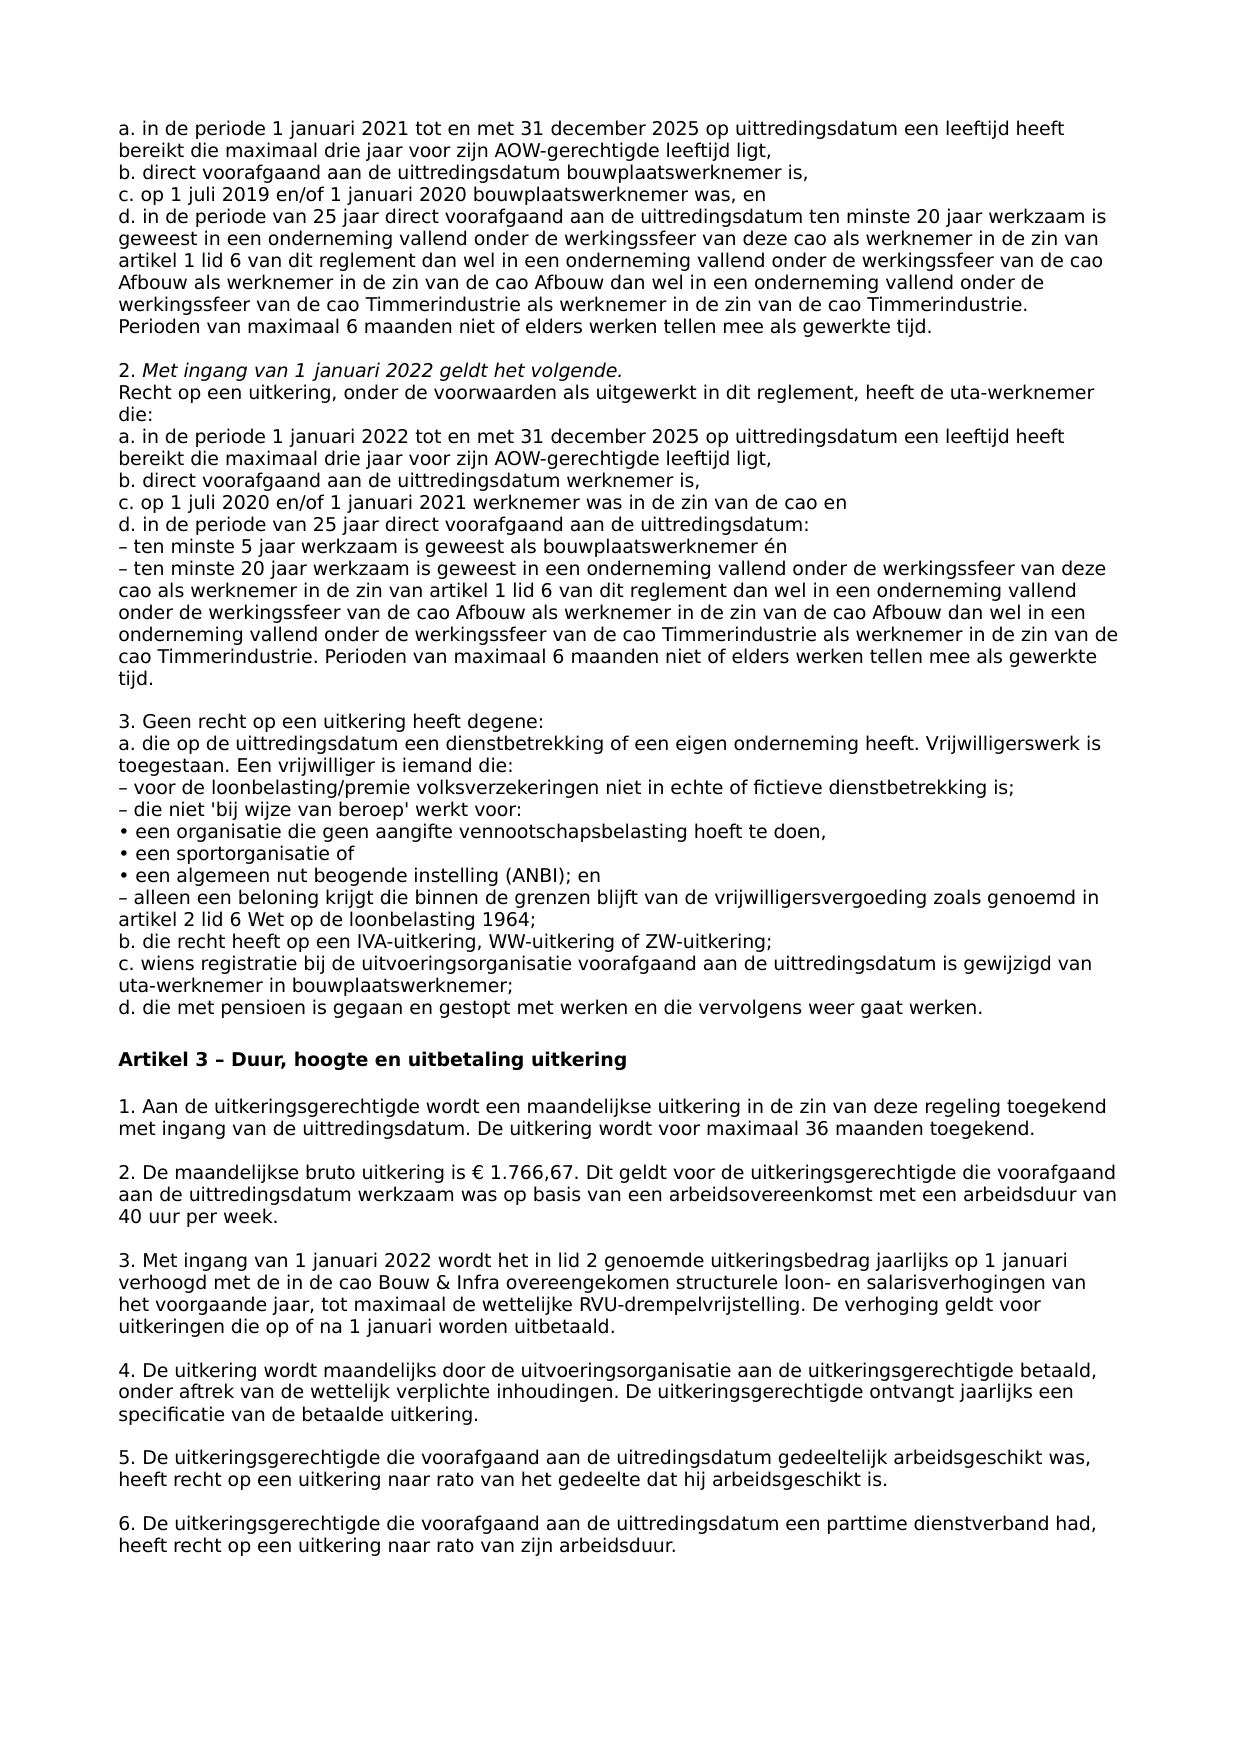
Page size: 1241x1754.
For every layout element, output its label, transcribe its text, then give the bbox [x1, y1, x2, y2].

text – ten minste 5 jaar werkzaam is geweest als bouwplaatswerknemer én [118, 536, 1122, 558]
text d. in de periode van 25 jaar direct voorafgaand aan de uittredingsdatum ten minste 20 jaar werkzaam is geweest in een onderneming vallend onder de werkingssfeer van deze cao als werknemer in de zin van artikel 1 lid 6 van dit reglement dan wel in een onderneming vallend onder de werkingssfeer van de cao Afbouw als werknemer in de zin van de cao Afbouw dan wel in een onderneming vallend onder de werkingssfeer van de cao Timmerindustrie als werknemer in de zin van de cao Timmerindustrie. [118, 206, 1122, 316]
text – voor de loonbelasting/premie volksverzekeringen niet in echte of fictieve dienstbetrekking is; [118, 777, 1122, 799]
text Recht op een uitkering, onder de voorwaarden als uitgewerkt in dit reglement, heeft de uta-werknemer die: [118, 382, 1122, 426]
text c. wiens registratie bij de uitvoeringsorganisatie voorafgaand aan de uittredingsdatum is gewijzigd van uta-werknemer in bouwplaatswerknemer; [118, 953, 1122, 997]
text • een algemeen nut beogende instelling (ANBI); en [118, 865, 1122, 887]
text • een sportorganisatie of [118, 843, 1122, 865]
text – die niet 'bij wijze van beroep' werkt voor: [118, 799, 1122, 821]
text a. in de periode 1 januari 2021 tot en met 31 december 2025 op uittredingsdatum een leeftijd heeft bereikt die maximaal drie jaar voor zijn AOW-gerechtigde leeftijd ligt, [118, 118, 1122, 162]
text 5. De uitkeringsgerechtigde die voorafgaand aan de uitredingsdatum gedeeltelijk arbeidsgeschikt was, heeft recht op een uitkering naar rato van het gedeelte dat hij arbeidsgeschikt is. [118, 1447, 1122, 1491]
text a. in de periode 1 januari 2022 tot en met 31 december 2025 op uittredingsdatum een leeftijd heeft bereikt die maximaal drie jaar voor zijn AOW-gerechtigde leeftijd ligt, [118, 426, 1122, 470]
text d. die met pensioen is gegaan en gestopt met werken en die vervolgens weer gaat werken. [118, 997, 1122, 1019]
text 4. De uitkering wordt maandelijks door de uitvoeringsorganisatie aan de uitkeringsgerechtigde betaald, onder aftrek van de wettelijk verplichte inhoudingen. De uitkeringsgerechtigde ontvangt jaarlijks een specificatie van de betaalde uitkering. [118, 1359, 1122, 1425]
text a. die op de uittredingsdatum een dienstbetrekking of een eigen onderneming heeft. Vrijwilligerswerk is toegestaan. Een vrijwilliger is iemand die: [118, 733, 1122, 777]
text – alleen een beloning krijgt die binnen de grenzen blijft van de vrijwilligersvergoeding zoals genoemd in artikel 2 lid 6 Wet op de loonbelasting 1964; [118, 887, 1122, 931]
text 3. Met ingang van 1 januari 2022 wordt het in lid 2 genoemde uitkeringsbedrag jaarlijks op 1 januari verhoogd met de in de cao Bouw & Infra overeengekomen structurele loon- en salarisverhogingen van het voorgaande jaar, tot maximaal de wettelijke RVU-drempelvrijstelling. De verhoging geldt voor uitkeringen die op of na 1 januari worden uitbetaald. [118, 1250, 1122, 1338]
text Perioden van maximaal 6 maanden niet of elders werken tellen mee als gewerkte tijd. [118, 316, 1122, 338]
text – ten minste 20 jaar werkzaam is geweest in een onderneming vallend onder de werkingssfeer van deze cao als werknemer in de zin van artikel 1 lid 6 van dit reglement dan wel in een onderneming vallend onder de werkingssfeer van de cao Afbouw als werknemer in de zin van de cao Afbouw dan wel in een onderneming vallend onder de werkingssfeer van de cao Timmerindustrie als werknemer in de zin van de cao Timmerindustrie. Perioden van maximaal 6 maanden niet of elders werken tellen mee als gewerkte tijd. [118, 558, 1122, 689]
text • een organisatie die geen aangifte vennootschapsbelasting hoeft te doen, [118, 821, 1122, 843]
subtitle Artikel 3 – Duur, hoogte en uitbetaling uitkering [118, 1049, 1122, 1071]
text c. op 1 juli 2020 en/of 1 januari 2021 werknemer was in de zin van de cao en [118, 492, 1122, 514]
text c. op 1 juli 2019 en/of 1 januari 2020 bouwplaatswerknemer was, en [118, 184, 1122, 206]
text 2. De maandelijkse bruto uitkering is € 1.766,67. Dit geldt voor de uitkeringsgerechtigde die voorafgaand aan de uittredingsdatum werkzaam was op basis van een arbeidsovereenkomst met een arbeidsduur van 40 uur per week. [118, 1162, 1122, 1228]
text b. direct voorafgaand aan de uittredingsdatum werknemer is, [118, 470, 1122, 492]
text 1. Aan de uitkeringsgerechtigde wordt een maandelijkse uitkering in de zin van deze regeling toegekend met ingang van de uittredingsdatum. De uitkering wordt voor maximaal 36 maanden toegekend. [118, 1096, 1122, 1140]
text 2. Met ingang van 1 januari 2022 geldt het volgende. [118, 360, 1122, 382]
text 3. Geen recht op een uitkering heeft degene: [118, 711, 1122, 733]
text d. in de periode van 25 jaar direct voorafgaand aan de uittredingsdatum: [118, 514, 1122, 536]
text 6. De uitkeringsgerechtigde die voorafgaand aan de uittredingsdatum een parttime dienstverband had, heeft recht op een uitkering naar rato van zijn arbeidsduur. [118, 1513, 1122, 1557]
text b. direct voorafgaand aan de uittredingsdatum bouwplaatswerknemer is, [118, 162, 1122, 184]
text b. die recht heeft op een IVA-uitkering, WW-uitkering of ZW-uitkering; [118, 931, 1122, 953]
